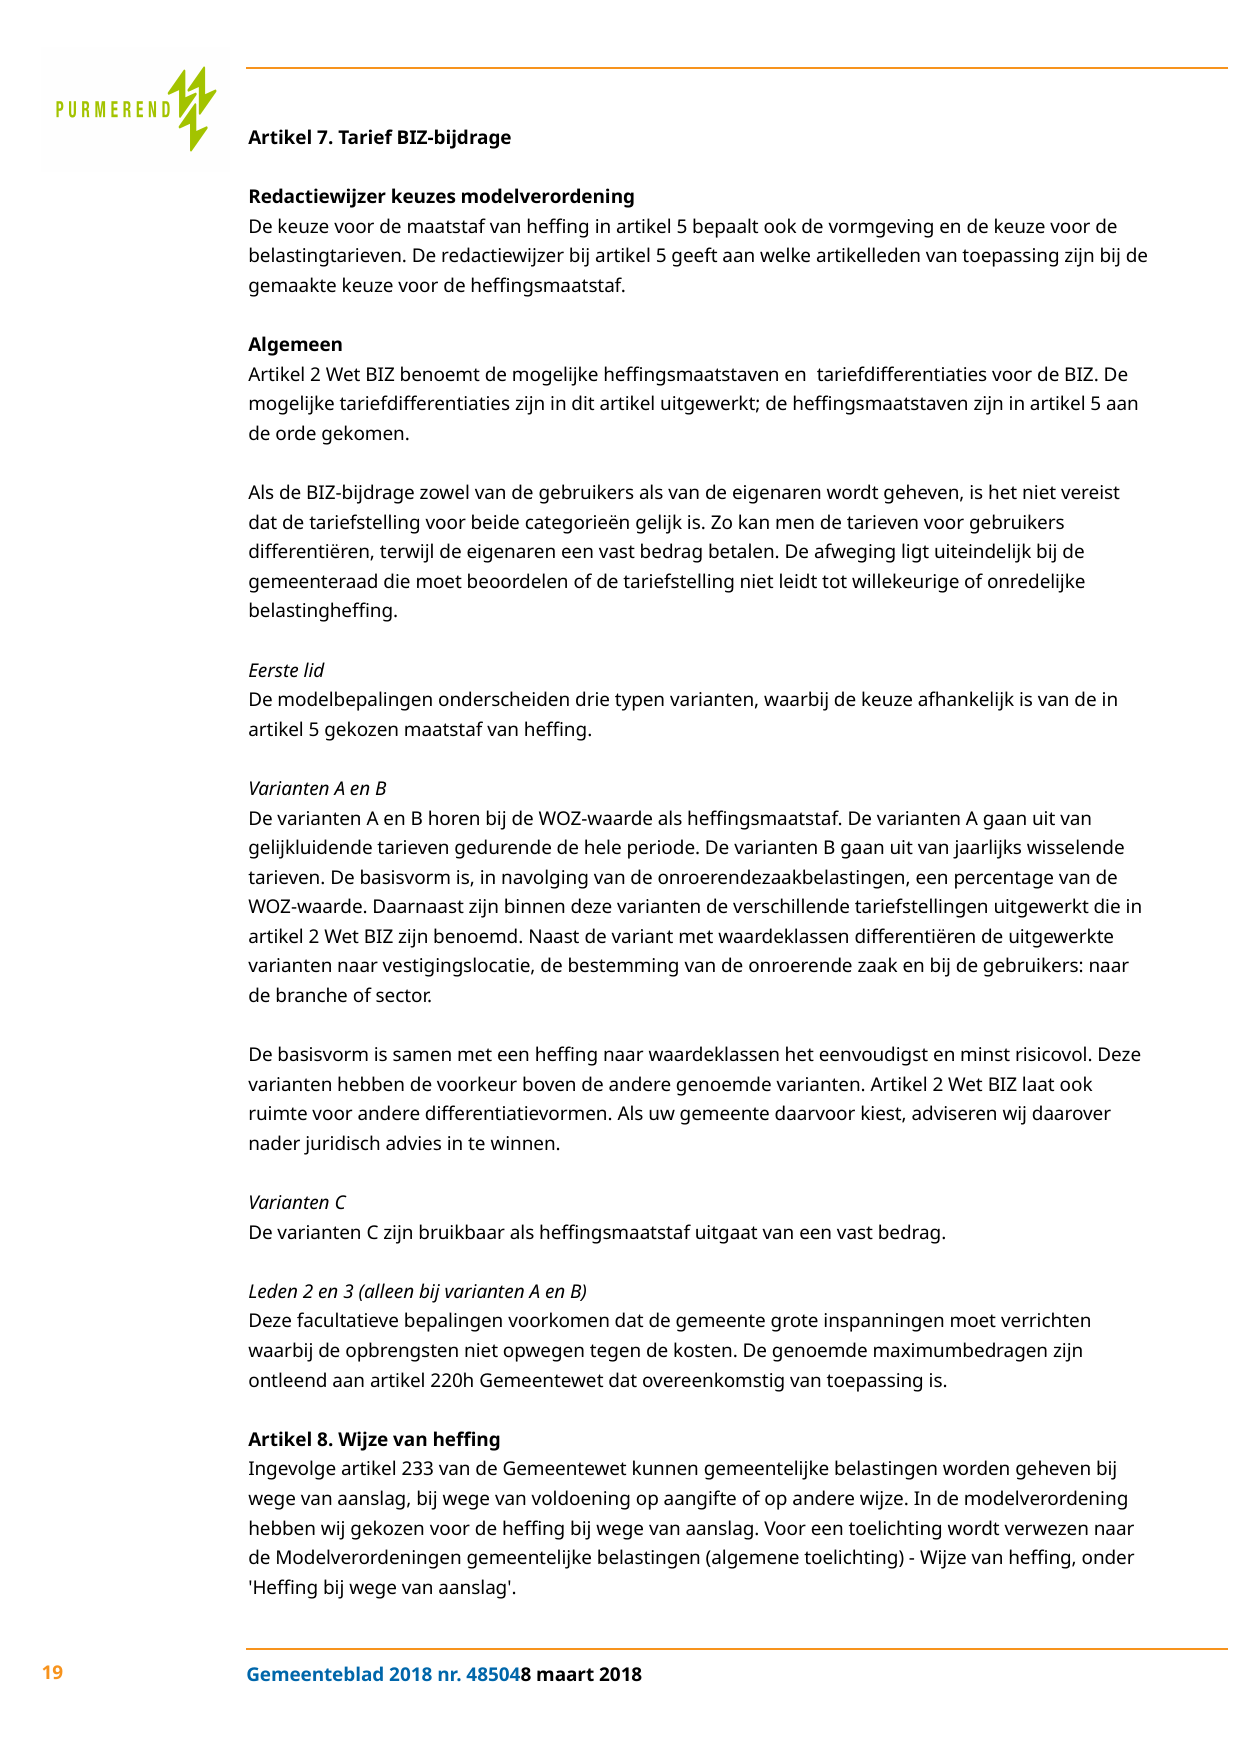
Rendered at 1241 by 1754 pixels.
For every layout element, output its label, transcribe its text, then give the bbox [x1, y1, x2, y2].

text De basisvorm is samen met een heffing naar waardeklassen het eenvoudigst en minst risicovol. Deze varianten hebben de voorkeur boven de andere genoemde varianten. Artikel 2 Wet BIZ laat ook ruimte voor andere differentiatievormen. Als uw gemeente daarvoor kiest, adviseren wij daarover nader juridisch advies in te winnen. [248, 1041, 1152, 1156]
text Deze facultatieve bepalingen voorkomen dat de gemeente grote inspanningen moet verrichten waarbij de opbrengsten niet opwegen tegen de kosten. De genoemde maximumbedragen zijn ontleend aan artikel 220h Gemeentewet dat overeenkomstig van toepassing is. [248, 1308, 1152, 1393]
text Artikel 8. Wijze van heffing [248, 1426, 1152, 1452]
text Leden 2 en 3 (alleen bij varianten A en B) [248, 1278, 1152, 1304]
text Algemeen [248, 331, 1152, 357]
text Artikel 7. Tarief BIZ-bijdrage [248, 124, 1152, 150]
text Als de BIZ-bijdrage zowel van de gebruikers als van de eigenaren wordt geheven, is het niet vereist dat de tariefstelling voor beide categorieën gelijk is. Zo kan men de tarieven voor gebruikers differentiëren, terwijl de eigenaren een vast bedrag betalen. De afweging ligt uiteindelijk bij de gemeenteraad die moet beoordelen of de tariefstelling niet leidt tot willekeurige of onredelijke belastingheffing. [248, 479, 1152, 623]
text De varianten C zijn bruikbaar als heffingsmaatstaf uitgaat van een vast bedrag. [248, 1219, 1152, 1245]
text De varianten A en B horen bij de WOZ-waarde als heffingsmaatstaf. De varianten A gaan uit van gelijkluidende tarieven gedurende de hele periode. De varianten B gaan uit van jaarlijks wisselende tarieven. De basisvorm is, in navolging van de onroerendezaakbelastingen, een percentage van de WOZ-waarde. Daarnaast zijn binnen deze varianten de verschillende tariefstellingen uitgewerkt die in artikel 2 Wet BIZ zijn benoemd. Naast de variant met waardeklassen differentiëren de uitgewerkte varianten naar vestigingslocatie, de bestemming van de onroerende zaak en bij de gebruikers: naar de branche of sector. [248, 805, 1152, 1008]
text Ingevolge artikel 233 van de Gemeentewet kunnen gemeentelijke belastingen worden geheven bij wege van aanslag, bij wege van voldoening op aangifte of op andere wijze. In de modelverordening hebben wij gekozen voor de heffing bij wege van aanslag. Voor een toelichting wordt verwezen naar de Modelverordeningen gemeentelijke belastingen (algemene toelichting) - Wijze van heffing, onder 'Heffing bij wege van aanslag'. [248, 1456, 1152, 1600]
text Varianten C [248, 1189, 1152, 1215]
text Varianten A en B [248, 775, 1152, 801]
text De keuze voor de maatstaf van heffing in artikel 5 bepaalt ook de vormgeving en de keuze voor de belastingtarieven. De redactiewijzer bij artikel 5 geeft aan welke artikelleden van toepassing zijn bij de gemaakte keuze voor de heffingsmaatstaf. [248, 213, 1152, 298]
text Redactiewijzer keuzes modelverordening [248, 183, 1152, 209]
text Eerste lid [248, 657, 1152, 683]
text De modelbepalingen onderscheiden drie typen varianten, waarbij de keuze afhankelijk is van de in artikel 5 gekozen maatstaf van heffing. [248, 686, 1152, 742]
text Artikel 2 Wet BIZ benoemt de mogelijke heffingsmaatstaven en tariefdifferentiaties voor de BIZ. De mogelijke tariefdifferentiaties zijn in dit artikel uitgewerkt; de heffingsmaatstaven zijn in artikel 5 aan de orde gekomen. [248, 361, 1152, 446]
picture [41, 47, 231, 172]
